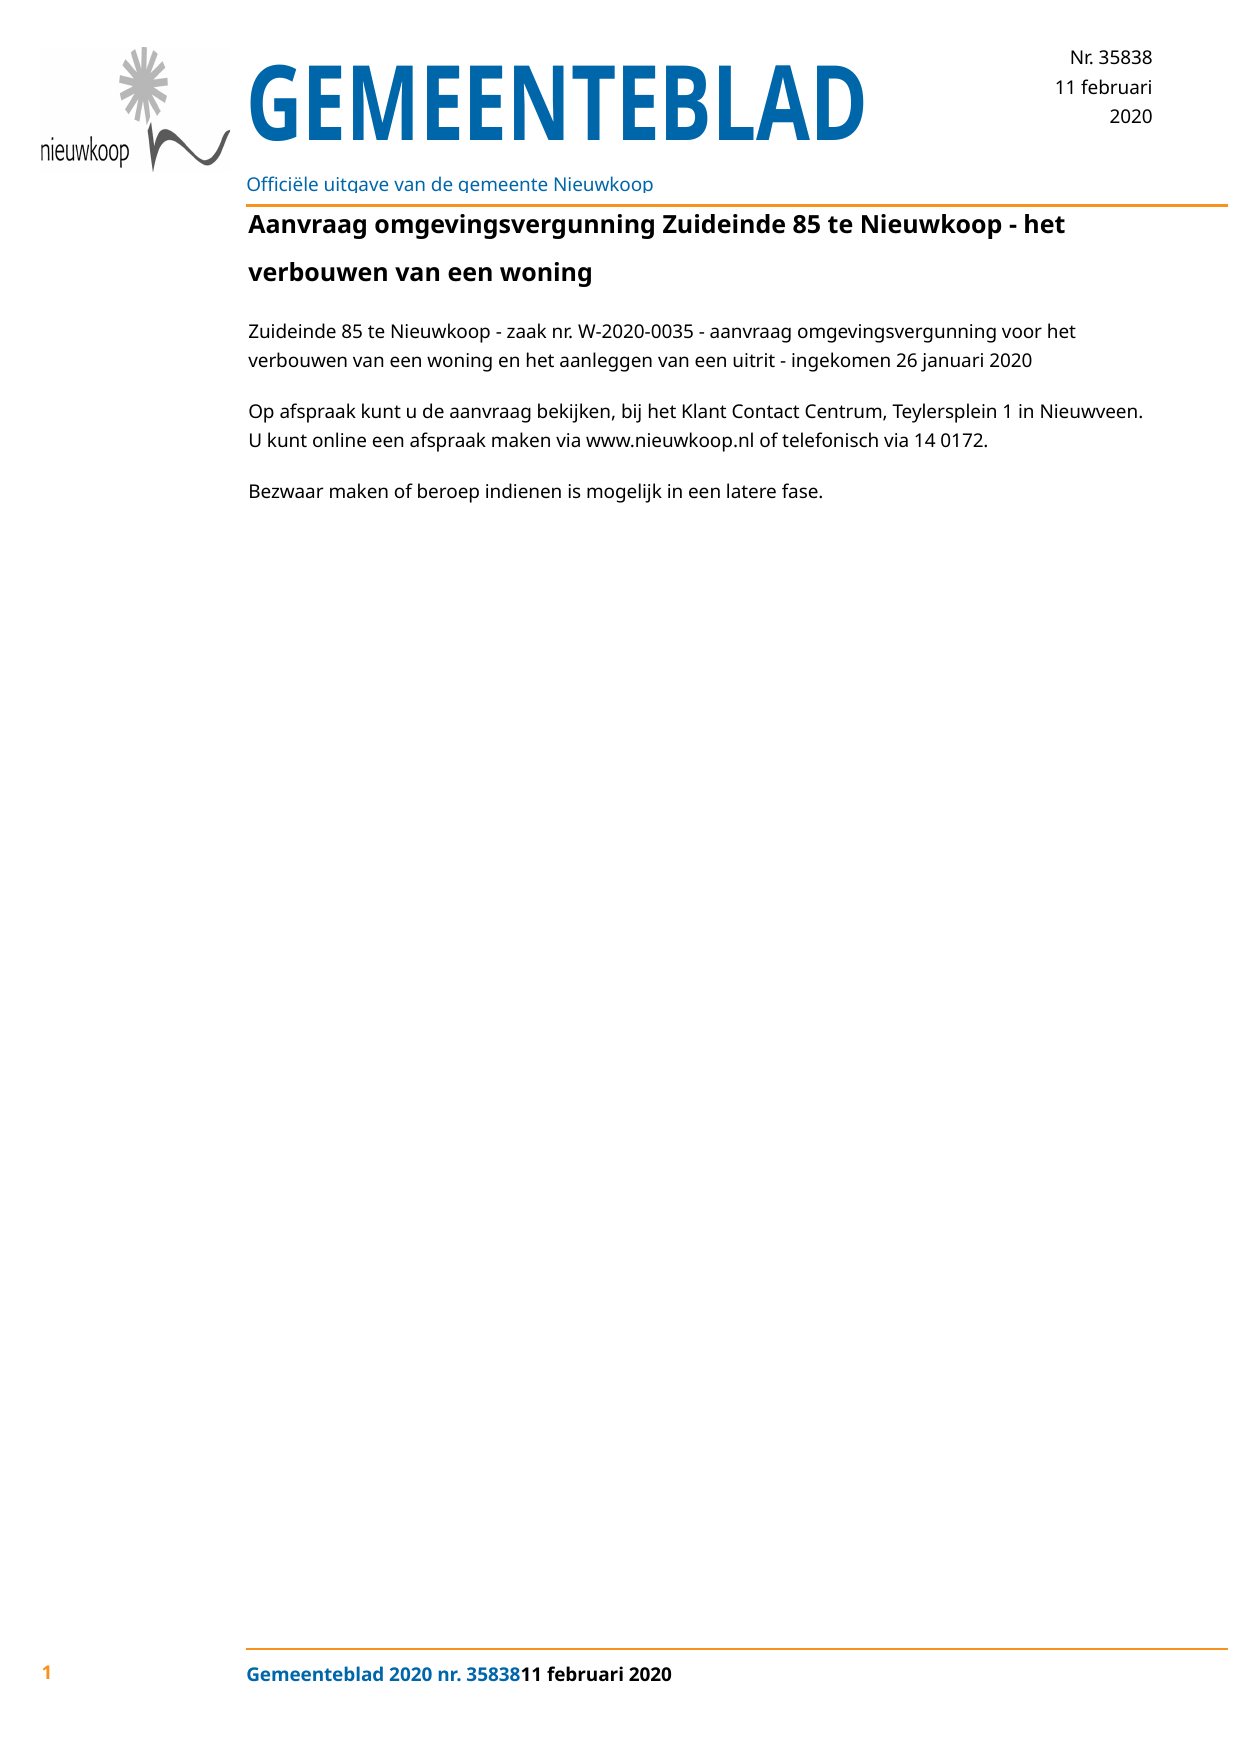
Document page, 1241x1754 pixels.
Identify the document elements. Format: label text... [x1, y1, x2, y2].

text Zuideinde 85 te Nieuwkoop - zaak nr. W-2020-0035 - aanvraag omgevingsvergunning voor het verbouwen van een woning en het aanleggen van een uitrit - ingekomen 26 januari 2020 [248, 318, 1152, 373]
text Bezwaar maken of beroep indienen is mogelijk in een latere fase. [248, 478, 1152, 504]
picture [41, 47, 231, 172]
text Op afspraak kunt u de aanvraag bekijken, bij het Klant Contact Centrum, Teylersplein 1 in Nieuwveen. U kunt online een afspraak maken via www.nieuwkoop.nl of telefonisch via 14 0172. [248, 398, 1152, 453]
text Aanvraag omgevingsvergunning Zuideinde 85 te Nieuwkoop - het verbouwen van een woning [248, 207, 1152, 288]
